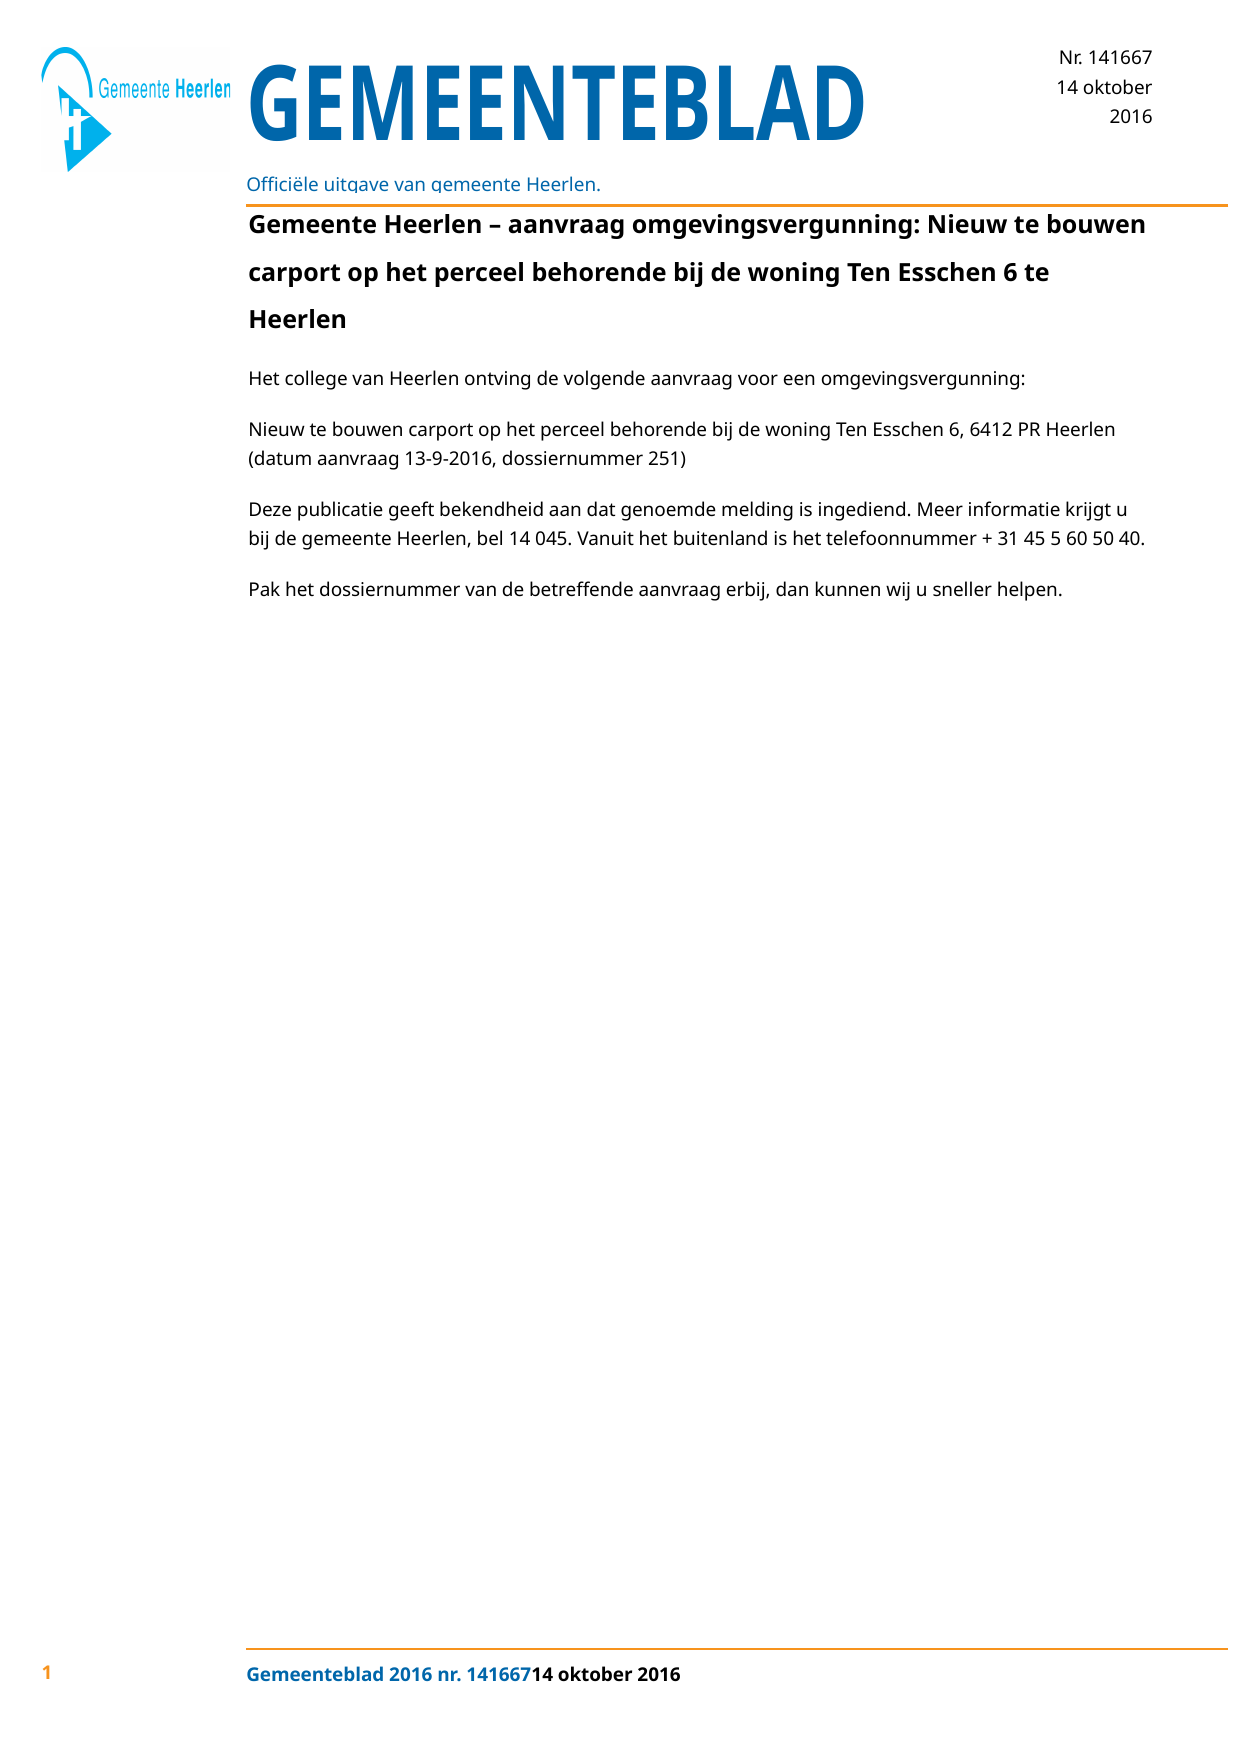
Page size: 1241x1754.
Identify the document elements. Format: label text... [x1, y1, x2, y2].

text Het college van Heerlen ontving de volgende aanvraag voor een omgevingsvergunning: [248, 366, 1152, 391]
picture [41, 47, 58, 70]
picture [41, 47, 231, 172]
text Gemeente Heerlen – aanvraag omgevingsvergunning: Nieuw te bouwen carport op het perceel behorende bij de woning Ten Esschen 6 te Heerlen [248, 207, 1152, 336]
text Deze publicatie geeft bekendheid aan dat genoemde melding is ingediend. Meer informatie krijgt u bij de gemeente Heerlen, bel 14 045. Vanuit het buitenland is het telefoonnummer + 31 45 5 60 50 40. [248, 496, 1152, 551]
text Nieuw te bouwen carport op het perceel behorende bij de woning Ten Esschen 6, 6412 PR Heerlen (datum aanvraag 13-9-2016, dossiernummer 251) [248, 416, 1152, 471]
text Pak het dossiernummer van de betreffende aanvraag erbij, dan kunnen wij u sneller helpen. [248, 576, 1152, 602]
